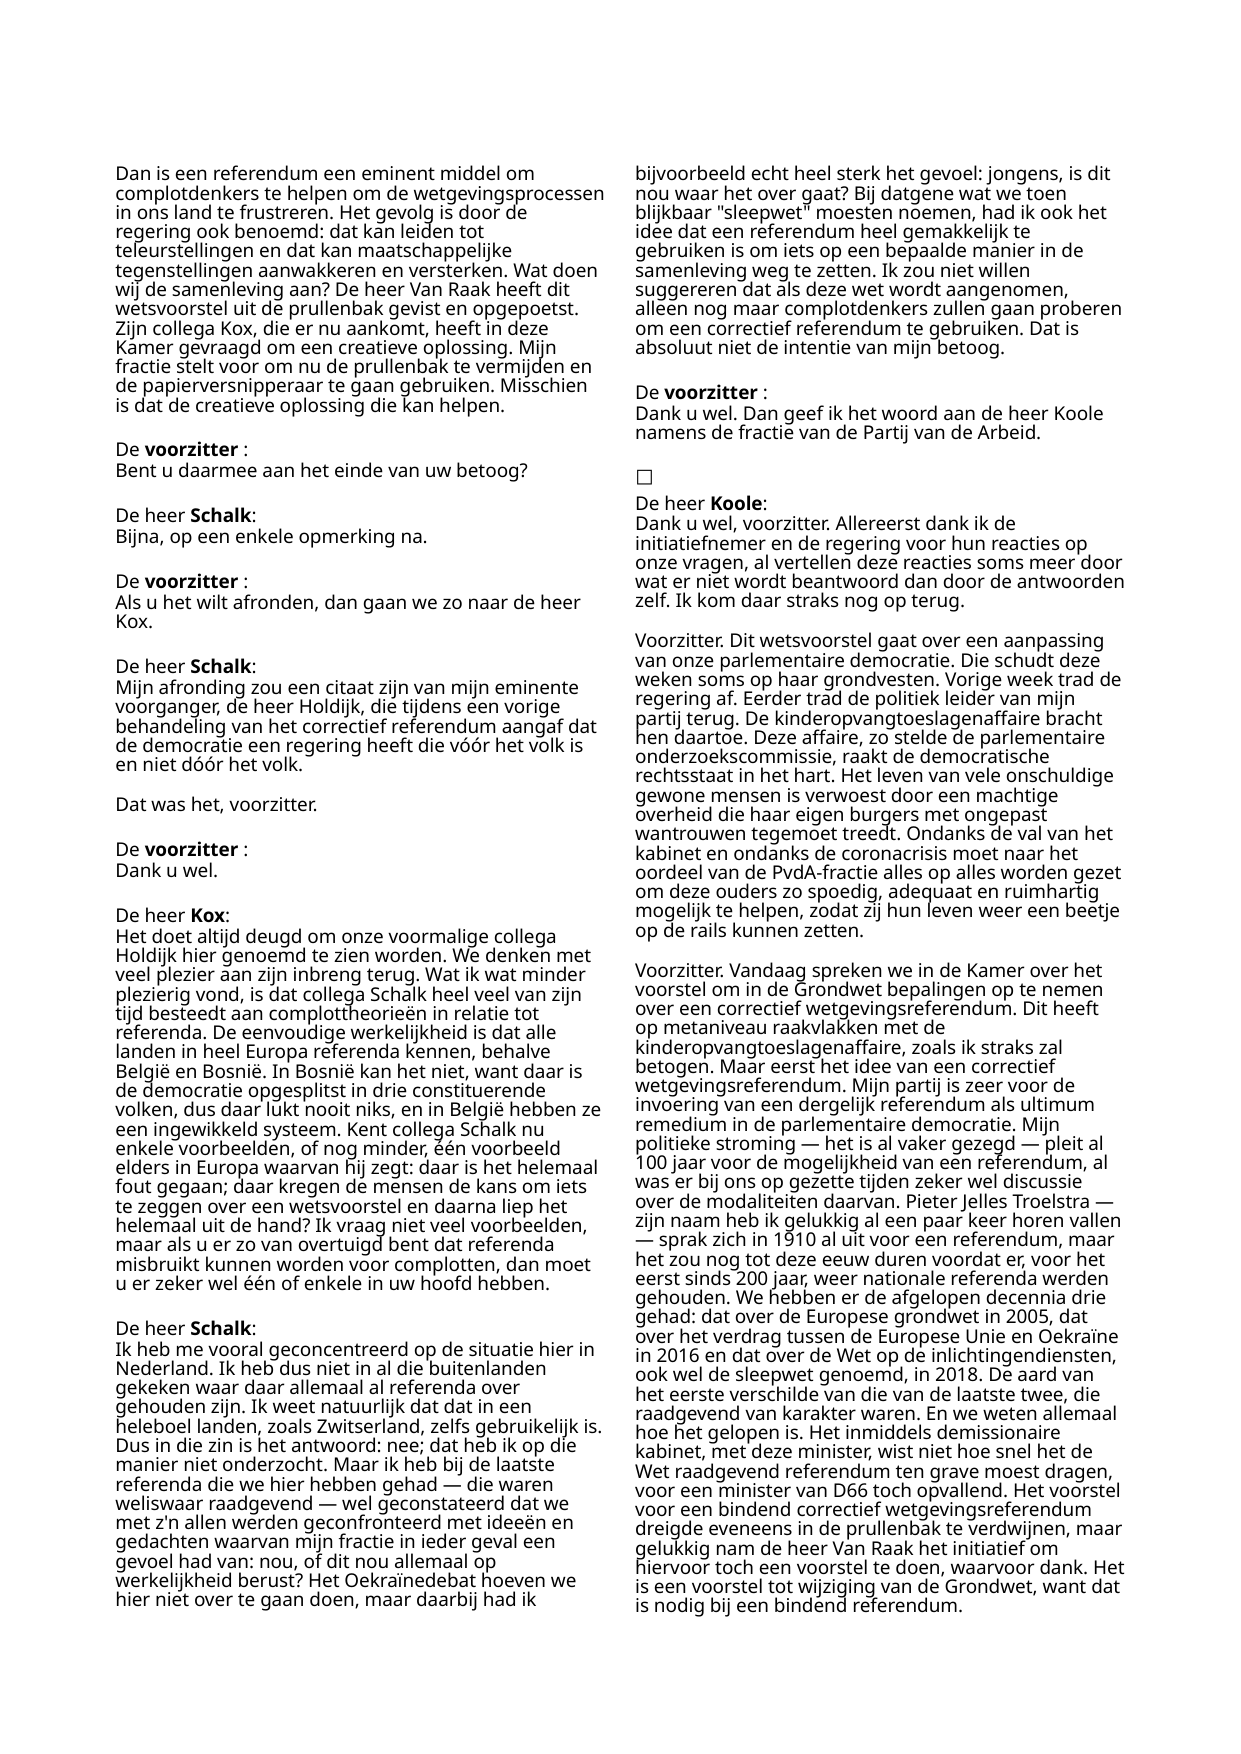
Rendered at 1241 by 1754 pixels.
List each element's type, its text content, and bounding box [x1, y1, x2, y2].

text bijvoorbeeld echt heel sterk het gevoel: jongens, is dit nou waar het over gaat? Bij datgene wat we toen blijkbaar "sleepwet" moesten noemen, had ik ook het idee dat een referendum heel gemakkelijk te gebruiken is om iets op een bepaalde manier in de samenleving weg te zetten. Ik zou niet willen suggereren dat als deze wet wordt aangenomen, alleen nog maar complotdenkers zullen gaan proberen om een correctief referendum te gebruiken. Dat is absoluut niet de intentie van mijn betoog. [635, 165, 1125, 358]
text Dank u wel. Dan geef ik het woord aan de heer Koole namens de fractie van de Partij van de Arbeid. [635, 404, 1125, 443]
text Bent u daarmee aan het einde van uw betoog? [115, 462, 605, 482]
text Bijna, op een enkele opmerking na. [115, 528, 605, 547]
text De voorzitter : [115, 836, 605, 862]
text Dank u wel, voorzitter. Allereerst dank ik de initiatiefnemer en de regering voor hun reacties op onze vragen, al vertellen deze reacties soms meer door wat er niet wordt beantwoord dan door de antwoorden zelf. Ik kom daar straks nog op terug. [635, 515, 1125, 612]
text De heer Koole: [635, 490, 1125, 515]
text Voorzitter. Vandaag spreken we in de Kamer over het voorstel om in de Grondwet bepalingen op te nemen over een correctief wetgevingsreferendum. Dit heeft op metaniveau raakvlakken met de kinderopvangtoeslagenaffaire, zoals ik straks zal betogen. Maar eerst het idee van een correctief wetgevingsreferendum. Mijn partij is zeer voor de invoering van een dergelijk referendum als ultimum remedium in de parlementaire democratie. Mijn politieke stroming — het is al vaker gezegd — pleit al 100 jaar voor de mogelijkheid van een referendum, al was er bij ons op gezette tijden zeker wel discussie over de modaliteiten daarvan. Pieter Jelles Troelstra — zijn naam heb ik gelukkig al een paar keer horen vallen — sprak zich in 1910 al uit voor een referendum, maar het zou nog tot deze eeuw duren voordat er, voor het eerst sinds 200 jaar, weer nationale referenda werden gehouden. We hebben er de afgelopen decennia drie gehad: dat over de Europese grondwet in 2005, dat over het verdrag tussen de Europese Unie en Oekraïne in 2016 en dat over de Wet op de inlichtingendiensten, ook wel de sleepwet genoemd, in 2018. De aard van het eerste verschilde van die van de laatste twee, die raadgevend van karakter waren. En we weten allemaal hoe het gelopen is. Het inmiddels demissionaire kabinet, met deze minister, wist niet hoe snel het de Wet raadgevend referendum ten grave moest dragen, voor een minister van D66 toch opvallend. Het voorstel voor een bindend correctief wetgevingsreferendum dreigde eveneens in de prullenbak te verdwijnen, maar gelukkig nam de heer Van Raak het initiatief om hiervoor toch een voorstel te doen, waarvoor dank. Het is een voorstel tot wijziging van de Grondwet, want dat is nodig bij een bindend referendum. [635, 962, 1125, 1617]
text Dank u wel. [115, 862, 605, 881]
text Dan is een referendum een eminent middel om complotdenkers te helpen om de wetgevingsprocessen in ons land te frustreren. Het gevolg is door de regering ook benoemd: dat kan leiden tot teleurstellingen en dat kan maatschappelijke tegenstellingen aanwakkeren en versterken. Wat doen wij de samenleving aan? De heer Van Raak heeft dit wetsvoorstel uit de prullenbak gevist en opgepoetst. Zijn collega Kox, die er nu aankomt, heeft in deze Kamer gevraagd om een creatieve oplossing. Mijn fractie stelt voor om nu de prullenbak te vermijden en de papierversnipperaar te gaan gebruiken. Misschien is dat de creatieve oplossing die kan helpen. [115, 165, 605, 416]
text De voorzitter : [115, 568, 605, 594]
text Mijn afronding zou een citaat zijn van mijn eminente voorganger, de heer Holdijk, die tijdens een vorige behandeling van het correctief referendum aangaf dat de democratie een regering heeft die vóór het volk is en niet dóór het volk. [115, 679, 605, 776]
text Voorzitter. Dit wetsvoorstel gaat over een aanpassing van onze parlementaire democratie. Die schudt deze weken soms op haar grondvesten. Vorige week trad de regering af. Eerder trad de politiek leider van mijn partij terug. De kinderopvangtoeslagenaffaire bracht hen daartoe. Deze affaire, zo stelde de parlementaire onderzoekscommissie, raakt de democratische rechtsstaat in het hart. Het leven van vele onschuldige gewone mensen is verwoest door een machtige overheid die haar eigen burgers met ongepast wantrouwen tegemoet treedt. Ondanks de val van het kabinet en ondanks de coronacrisis moet naar het oordeel van de PvdA-fractie alles op alles worden gezet om deze ouders zo spoedig, adequaat en ruimhartig mogelijk te helpen, zodat zij hun leven weer een beetje op de rails kunnen zetten. [635, 632, 1125, 941]
text De heer Schalk: [115, 502, 605, 528]
text Dat was het, voorzitter. [115, 796, 605, 816]
text Ik heb me vooral geconcentreerd op de situatie hier in Nederland. Ik heb dus niet in al die buitenlanden gekeken waar daar allemaal al referenda over gehouden zijn. Ik weet natuurlijk dat dat in een heleboel landen, zoals Zwitserland, zelfs gebruikelijk is. Dus in die zin is het antwoord: nee; dat heb ik op die manier niet onderzocht. Maar ik heb bij de laatste referenda die we hier hebben gehad — die waren weliswaar raadgevend — wel geconstateerd dat we met z'n allen werden geconfronteerd met ideeën en gedachten waarvan mijn fractie in ieder geval een gevoel had van: nou, of dit nou allemaal op werkelijkheid berust? Het Oekraïnedebat hoeven we hier niet over te gaan doen, maar daarbij had ik [115, 1341, 605, 1610]
text De heer Kox: [115, 902, 605, 928]
text De heer Schalk: [115, 653, 605, 679]
text De heer Schalk: [115, 1315, 605, 1341]
text De voorzitter : [635, 379, 1125, 404]
text De voorzitter : [115, 437, 605, 462]
text Als u het wilt afronden, dan gaan we zo naar de heer Kox. [115, 594, 605, 633]
text Het doet altijd deugd om onze voormalige collega Holdijk hier genoemd te zien worden. We denken met veel plezier aan zijn inbreng terug. Wat ik wat minder plezierig vond, is dat collega Schalk heel veel van zijn tijd besteedt aan complottheorieën in relatie tot referenda. De eenvoudige werkelijkheid is dat alle landen in heel Europa referenda kennen, behalve België en Bosnië. In Bosnië kan het niet, want daar is de democratie opgesplitst in drie constituerende volken, dus daar lukt nooit niks, en in België hebben ze een ingewikkeld systeem. Kent collega Schalk nu enkele voorbeelden, of nog minder, één voorbeeld elders in Europa waarvan hij zegt: daar is het helemaal fout gegaan; daar kregen de mensen de kans om iets te zeggen over een wetsvoorstel en daarna liep het helemaal uit de hand? Ik vraag niet veel voorbeelden, maar als u er zo van overtuigd bent dat referenda misbruikt kunnen worden voor complotten, dan moet u er zeker wel één of enkele in uw hoofd hebben. [115, 928, 605, 1294]
text ⬜ [635, 464, 1125, 490]
